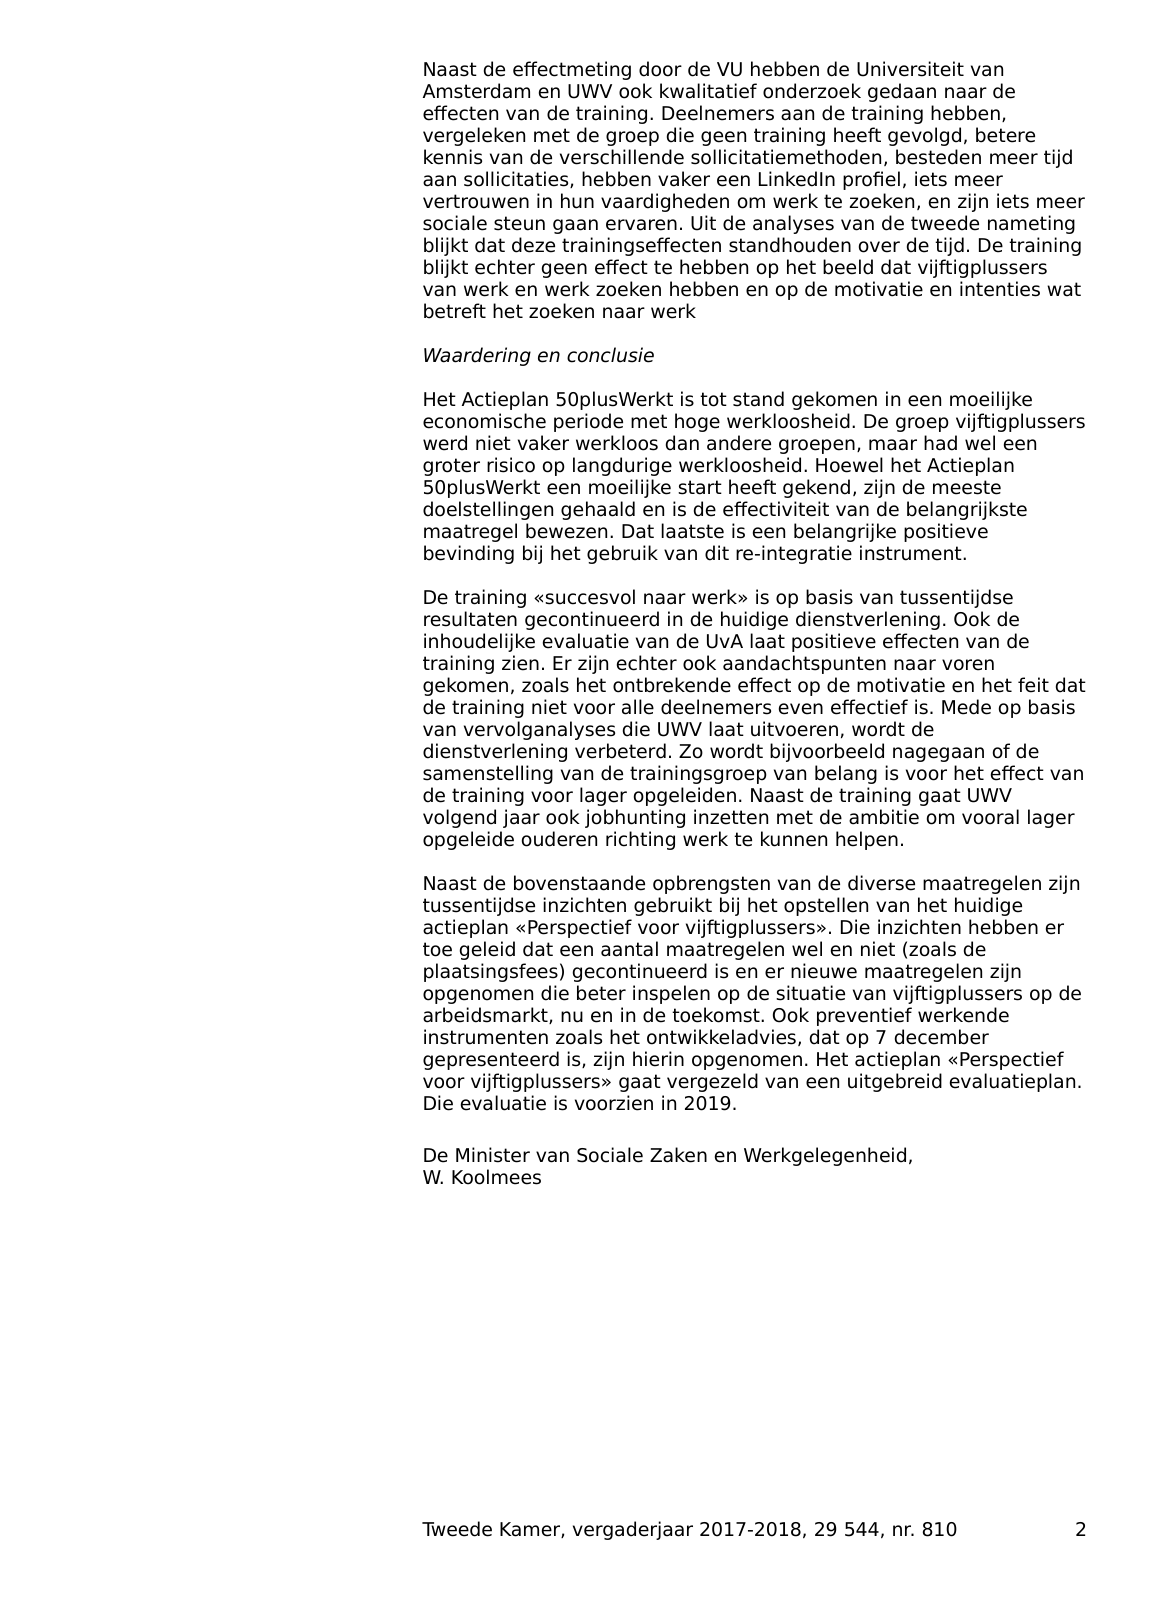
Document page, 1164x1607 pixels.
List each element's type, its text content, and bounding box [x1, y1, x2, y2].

text Het Actieplan 50plusWerkt is tot stand gekomen in een moeilijke economische periode met hoge werkloosheid. De groep vijftigplussers werd niet vaker werkloos dan andere groepen, maar had wel een groter risico op langdurige werkloosheid. Hoewel het Actieplan 50plusWerkt een moeilijke start heeft gekend, zijn de meeste doelstellingen gehaald en is de effectiviteit van de belangrijkste maatregel bewezen. Dat laatste is een belangrijke positieve bevinding bij het gebruik van dit re-integratie instrument. [422, 389, 1087, 565]
text De Minister van Sociale Zaken en Werkgelegenheid, W. Koolmees [422, 1145, 1087, 1189]
text Naast de effectmeting door de VU hebben de Universiteit van Amsterdam en UWV ook kwalitatief onderzoek gedaan naar de effecten van de training. Deelnemers aan de training hebben, vergeleken met de groep die geen training heeft gevolgd, betere kennis van de verschillende sollicitatiemethoden, besteden meer tijd aan sollicitaties, hebben vaker een LinkedIn profiel, iets meer vertrouwen in hun vaardigheden om werk te zoeken, en zijn iets meer sociale steun gaan ervaren. Uit de analyses van de tweede nameting blijkt dat deze trainingseffecten standhouden over de tijd. De training blijkt echter geen effect te hebben op het beeld dat vijftigplussers van werk en werk zoeken hebben en op de motivatie en intenties wat betreft het zoeken naar werk [422, 59, 1087, 323]
text Naast de bovenstaande opbrengsten van de diverse maatregelen zijn tussentijdse inzichten gebruikt bij het opstellen van het huidige actieplan «Perspectief voor vijftigplussers». Die inzichten hebben er toe geleid dat een aantal maatregelen wel en niet (zoals de plaatsingsfees) gecontinueerd is en er nieuwe maatregelen zijn opgenomen die beter inspelen op de situatie van vijftigplussers op de arbeidsmarkt, nu en in de toekomst. Ook preventief werkende instrumenten zoals het ontwikkeladvies, dat op 7 december gepresenteerd is, zijn hierin opgenomen. Het actieplan «Perspectief voor vijftigplussers» gaat vergezeld van een uitgebreid evaluatieplan. Die evaluatie is voorzien in 2019. [422, 873, 1087, 1115]
subtitle Waardering en conclusie [422, 345, 1087, 367]
text De training «succesvol naar werk» is op basis van tussentijdse resultaten gecontinueerd in de huidige dienstverlening. Ook de inhoudelijke evaluatie van de UvA laat positieve effecten van de training zien. Er zijn echter ook aandachtspunten naar voren gekomen, zoals het ontbrekende effect op de motivatie en het feit dat de training niet voor alle deelnemers even effectief is. Mede op basis van vervolganalyses die UWV laat uitvoeren, wordt de dienstverlening verbeterd. Zo wordt bijvoorbeeld nagegaan of de samenstelling van de trainingsgroep van belang is voor het effect van de training voor lager opgeleiden. Naast de training gaat UWV volgend jaar ook jobhunting inzetten met de ambitie om vooral lager opgeleide ouderen richting werk te kunnen helpen. [422, 587, 1087, 851]
